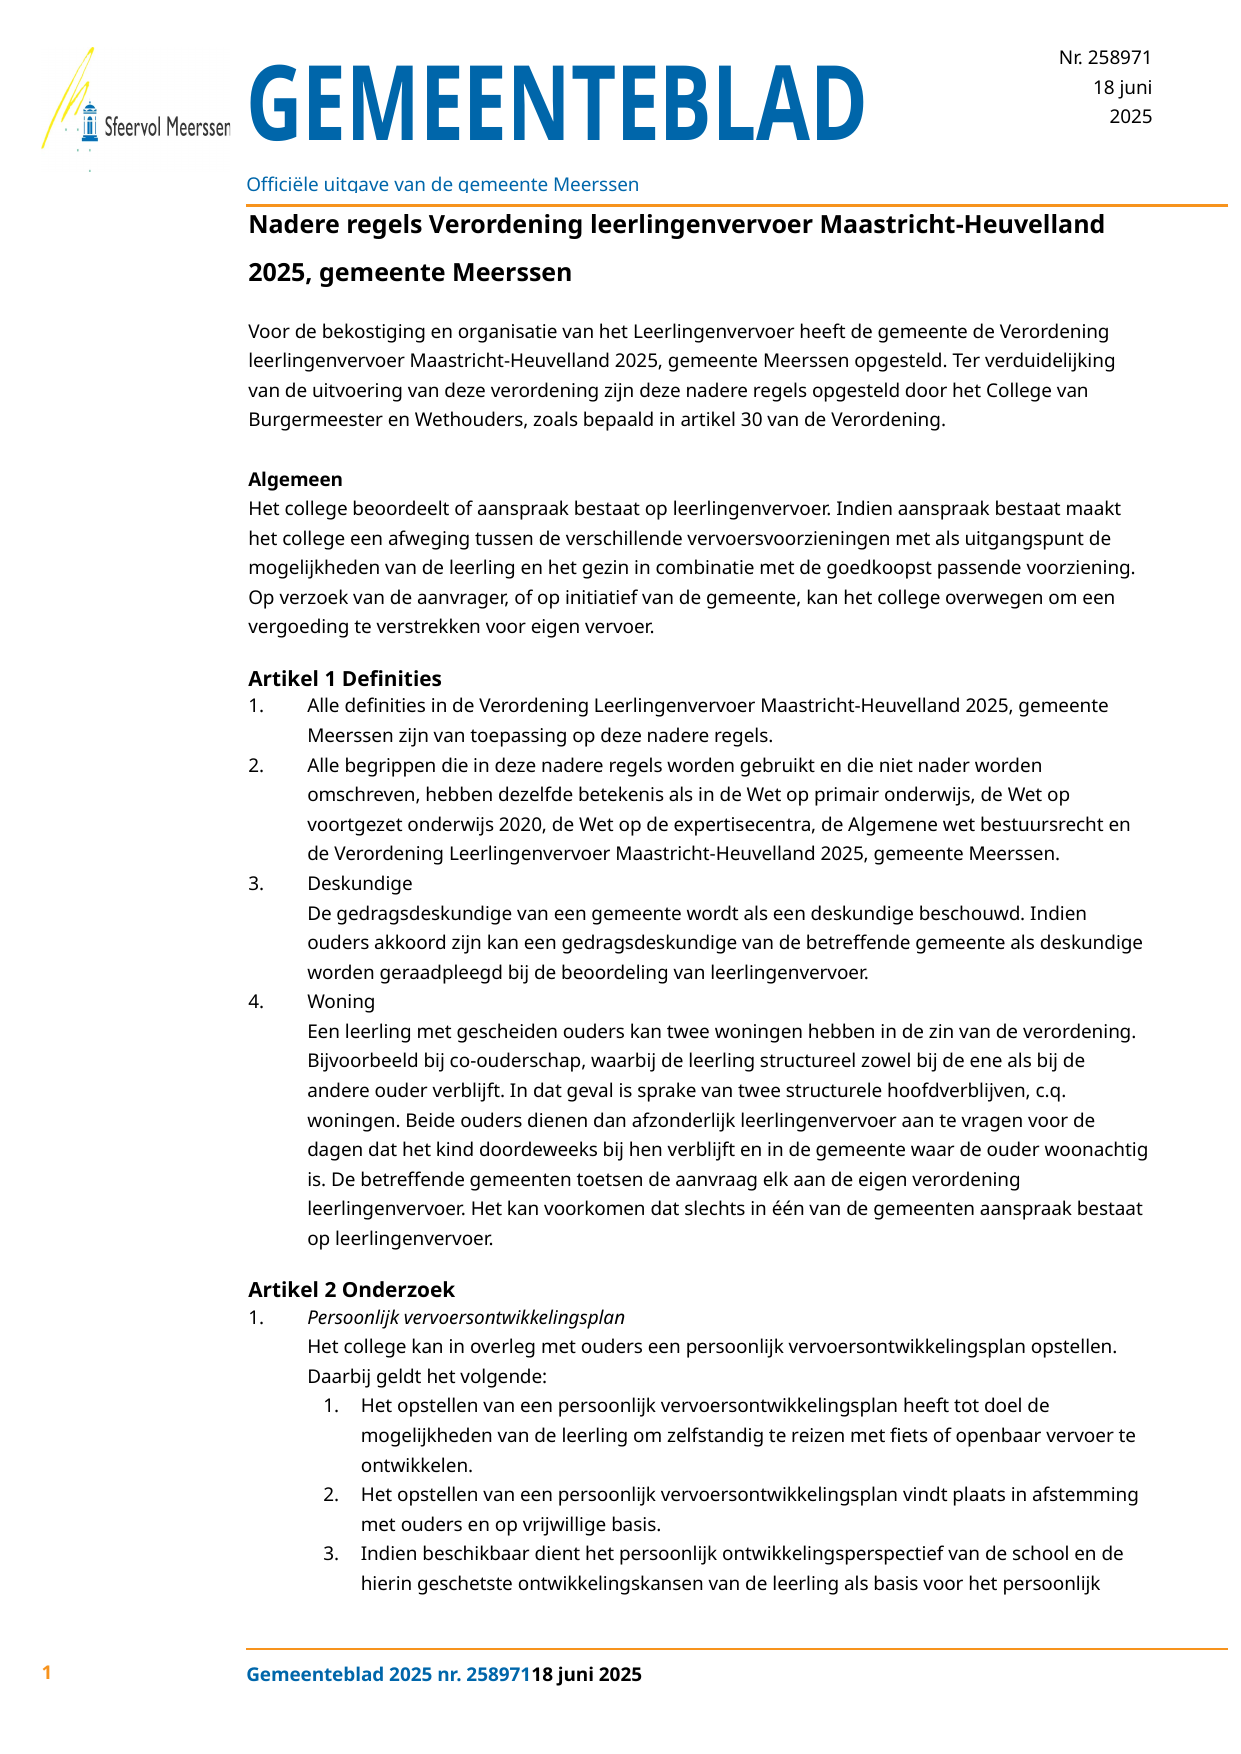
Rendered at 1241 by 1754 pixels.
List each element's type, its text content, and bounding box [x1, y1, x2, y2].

list De gedragsdeskundige van een gemeente wordt als een deskundige beschouwd. Indien ouders akkoord zijn kan een gedragsdeskundige van de betreffende gemeente als deskundige worden geraadpleegd bij de beoordeling van leerlingenvervoer. [248, 900, 1152, 984]
text Het college beoordeelt of aanspraak bestaat op leerlingenvervoer. Indien aanspraak bestaat maakt het college een afweging tussen de verschillende vervoersvoorzieningen met als uitgangspunt de mogelijkheden van de leerling en het gezin in combinatie met de goedkoopst passende voorziening. Op verzoek van de aanvrager, of op initiatief van de gemeente, kan het college overwegen om een vergoeding te verstrekken voor eigen vervoer. [248, 495, 1152, 639]
text Artikel 1 Definities [248, 664, 1152, 693]
text Algemeen [248, 466, 1152, 492]
list Alle begrippen die in deze nadere regels worden gebruikt en die niet nader worden omschreven, hebben dezelfde betekenis als in de Wet op primair onderwijs, de Wet op voortgezet onderwijs 2020, de Wet op de expertisecentra, de Algemene wet bestuursrecht en de Verordening Leerlingenvervoer Maastricht-Heuvelland 2025, gemeente Meerssen. [248, 752, 1152, 866]
list Woning [248, 988, 1152, 1014]
text Voor de bekostiging en organisatie van het Leerlingenvervoer heeft de gemeente de Verordening leerlingenvervoer Maastricht-Heuvelland 2025, gemeente Meerssen opgesteld. Ter verduidelijking van de uitvoering van deze verordening zijn deze nadere regels opgesteld door het College van Burgermeester en Wethouders, zoals bepaald in artikel 30 van de Verordening. [248, 318, 1152, 432]
list Bijvoorbeeld bij co-ouderschap, waarbij de leerling structureel zowel bij de ene als bij de andere ouder verblijft. In dat geval is sprake van twee structurele hoofdverblijven, c.q. woningen. Beide ouders dienen dan afzonderlijk leerlingenvervoer aan te vragen voor de dagen dat het kind doordeweeks bij hen verblijft en in de gemeente waar de ouder woonachtig is. De betreffende gemeenten toetsen de aanvraag elk aan de eigen verordening leerlingenvervoer. Het kan voorkomen dat slechts in één van de gemeenten aanspraak bestaat op leerlingenvervoer. [248, 1048, 1152, 1251]
list Daarbij geldt het volgende: [248, 1363, 1152, 1389]
list Een leerling met gescheiden ouders kan twee woningen hebben in de zin van de verordening. [248, 1018, 1152, 1044]
list Indien beschikbaar dient het persoonlijk ontwikkelingsperspectief van de school en de hierin geschetste ontwikkelingskansen van de leerling als basis voor het persoonlijk [323, 1541, 1152, 1596]
list Persoonlijk vervoersontwikkelingsplan [248, 1304, 1152, 1330]
picture [41, 47, 231, 172]
list Alle definities in de Verordening Leerlingenvervoer Maastricht-Heuvelland 2025, gemeente Meerssen zijn van toepassing op deze nadere regels. [248, 693, 1152, 748]
list Deskundige [248, 870, 1152, 896]
text Nadere regels Verordening leerlingenvervoer Maastricht-Heuvelland 2025, gemeente Meerssen [248, 207, 1152, 288]
list Het opstellen van een persoonlijk vervoersontwikkelingsplan heeft tot doel de mogelijkheden van de leerling om zelfstandig te reizen met fiets of openbaar vervoer te ontwikkelen. [323, 1393, 1152, 1478]
list Het college kan in overleg met ouders een persoonlijk vervoersontwikkelingsplan opstellen. [248, 1333, 1152, 1359]
text Artikel 2 Onderzoek [248, 1276, 1152, 1304]
list Het opstellen van een persoonlijk vervoersontwikkelingsplan vindt plaats in afstemming met ouders en op vrijwillige basis. [323, 1481, 1152, 1537]
